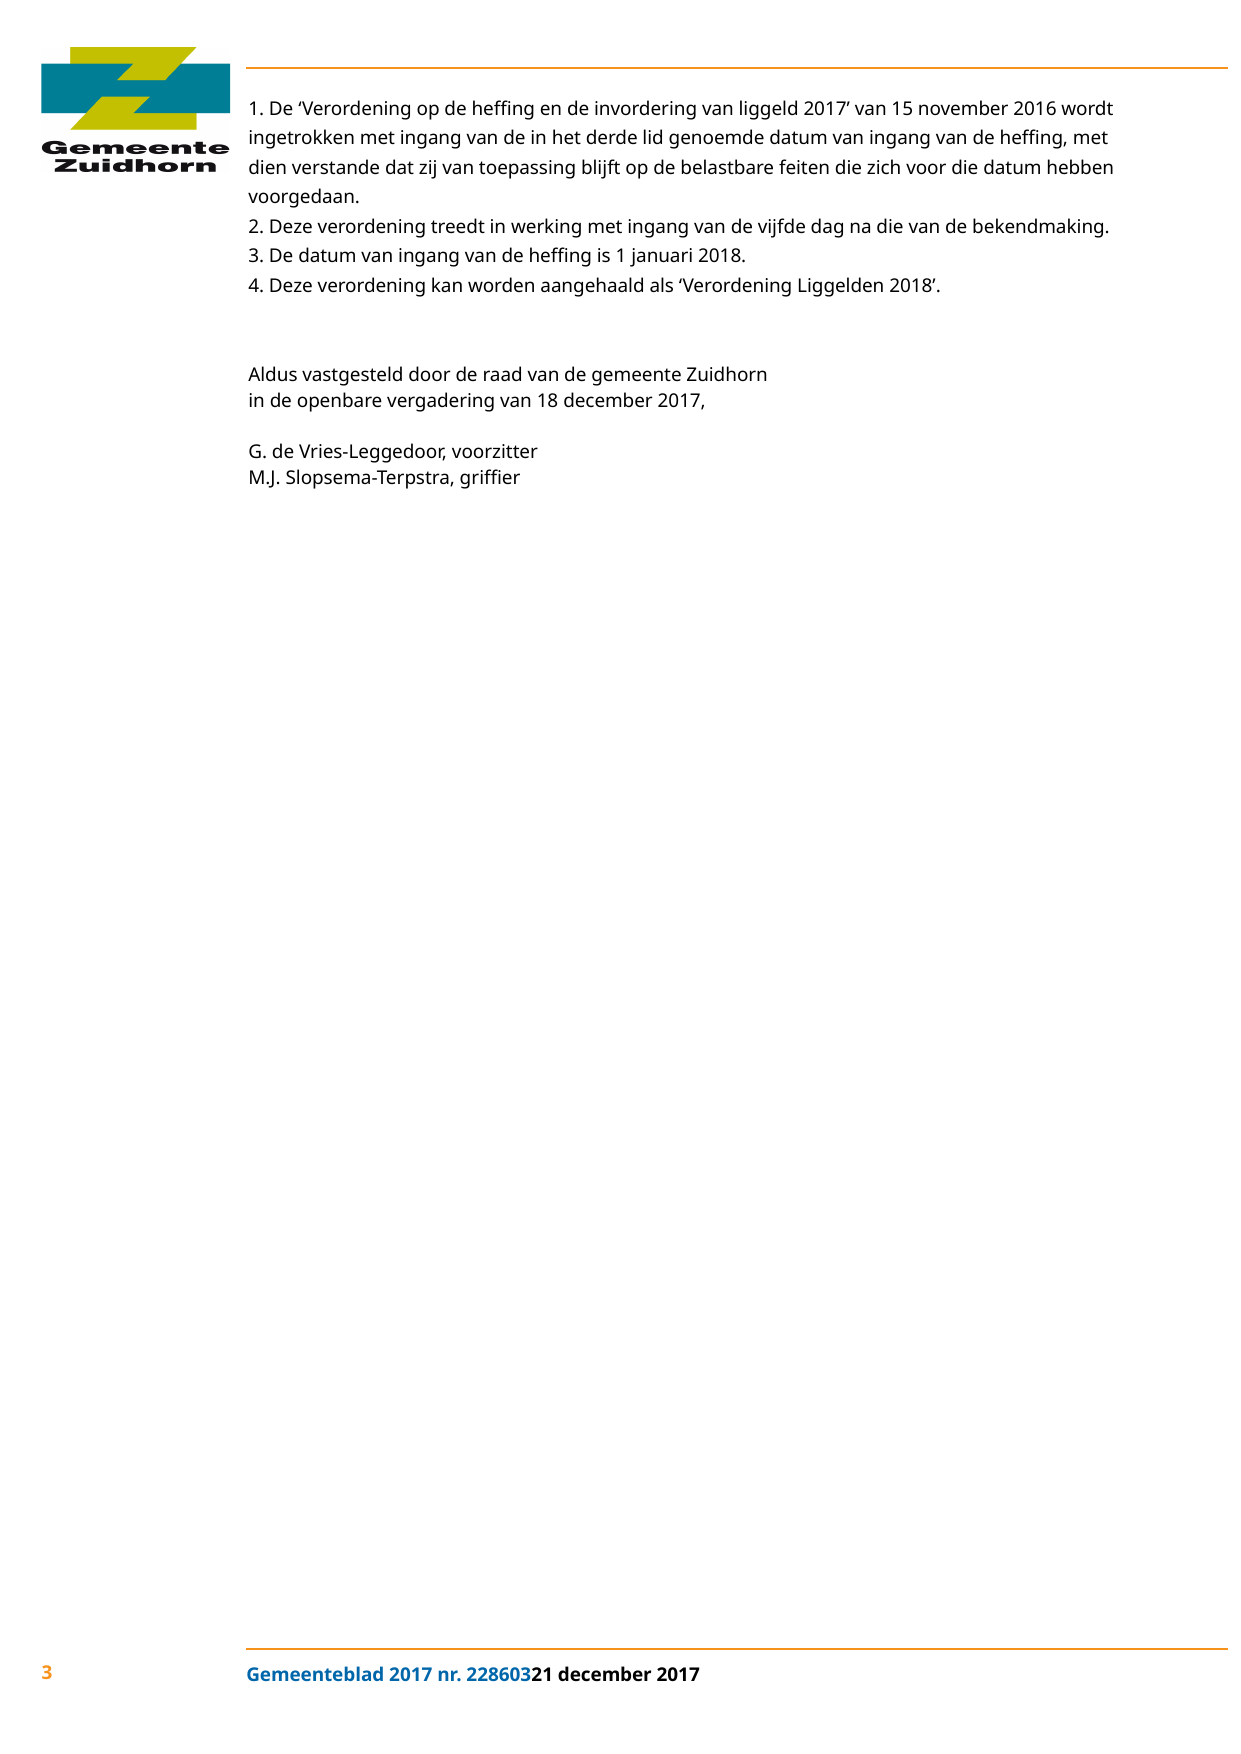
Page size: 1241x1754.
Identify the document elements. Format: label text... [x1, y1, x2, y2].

picture [41, 47, 231, 172]
text in de openbare vergadering van 18 december 2017, [248, 387, 1152, 412]
text 4. Deze verordening kan worden aangehaald als ‘Verordening Liggelden 2018’. [248, 272, 1152, 298]
text Aldus vastgesteld door de raad van de gemeente Zuidhorn [248, 361, 1152, 387]
text 3. De datum van ingang van de heffing is 1 januari 2018. [248, 243, 1152, 268]
text 1. De ‘Verordening op de heffing en de invordering van liggeld 2017’ van 15 november 2016 wordt ingetrokken met ingang van de in het derde lid genoemde datum van ingang van de heffing, met dien verstande dat zij van toepassing blijft op de belastbare feiten die zich voor die datum hebben voorgedaan. [248, 95, 1152, 209]
text 2. Deze verordening treedt in werking met ingang van de vijfde dag na die van de bekendmaking. [248, 213, 1152, 239]
text G. de Vries-Leggedoor, voorzitter [248, 438, 1152, 464]
text M.J. Slopsema-Terpstra, griffier [248, 464, 1152, 490]
